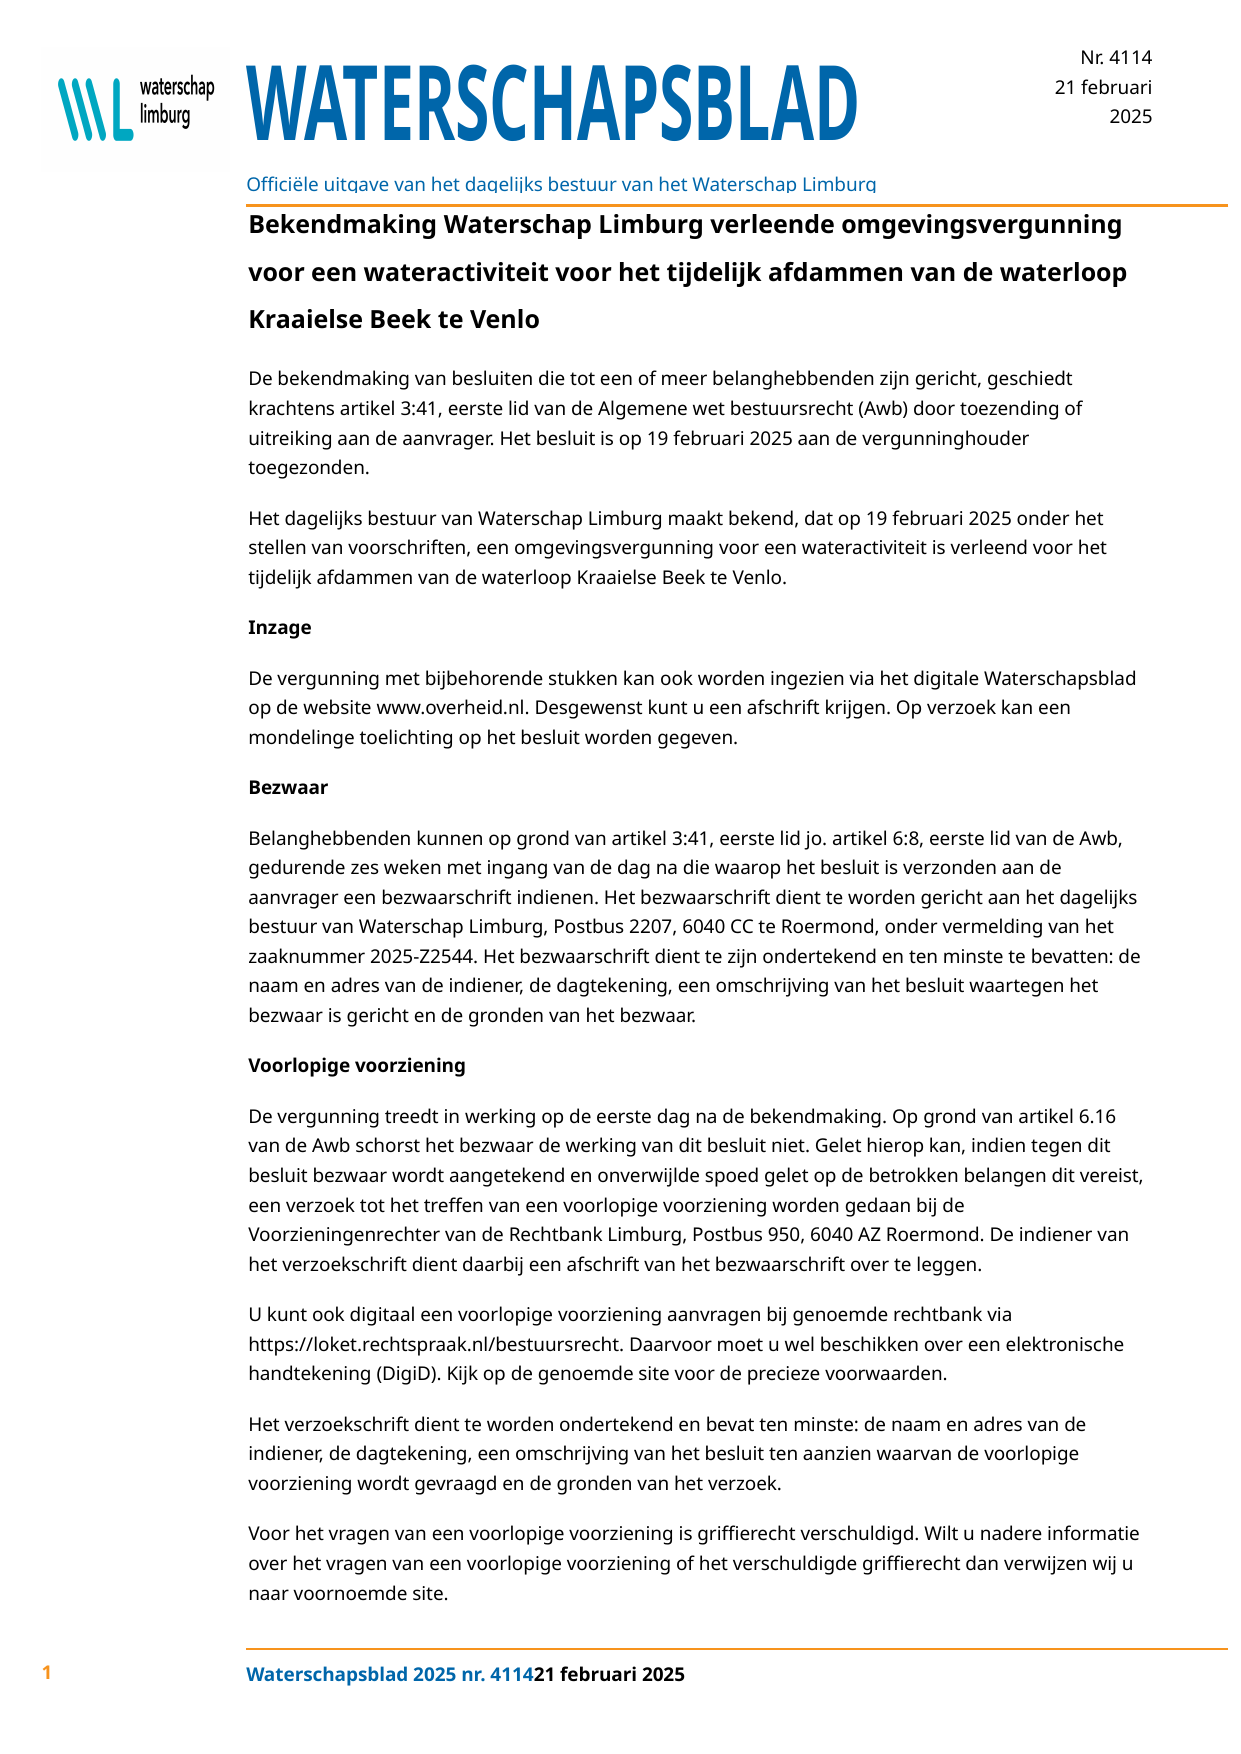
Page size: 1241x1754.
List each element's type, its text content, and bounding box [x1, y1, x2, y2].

text De vergunning treedt in werking op de eerste dag na de bekendmaking. Op grond van artikel 6.16 van de Awb schorst het bezwaar de werking van dit besluit niet. Gelet hierop kan, indien tegen dit besluit bezwaar wordt aangetekend en onverwijlde spoed gelet op de betrokken belangen dit vereist, een verzoek tot het treffen van een voorlopige voorziening worden gedaan bij de Voorzieningenrechter van de Rechtbank Limburg, Postbus 950, 6040 AZ Roermond. De indiener van het verzoekschrift dient daarbij een afschrift van het bezwaarschrift over te leggen. [248, 1103, 1152, 1277]
text Belanghebbenden kunnen op grond van artikel 3:41, eerste lid jo. artikel 6:8, eerste lid van de Awb, gedurende zes weken met ingang van de dag na die waarop het besluit is verzonden aan de aanvrager een bezwaarschrift indienen. Het bezwaarschrift dient te worden gericht aan het dagelijks bestuur van Waterschap Limburg, Postbus 2207, 6040 CC te Roermond, onder vermelding van het zaaknummer 2025-Z2544. Het bezwaarschrift dient te zijn ondertekend en ten minste te bevatten: de naam en adres van de indiener, de dagtekening, een omschrijving van het besluit waartegen het bezwaar is gericht en de gronden van het bezwaar. [248, 825, 1152, 1028]
text Bezwaar [248, 774, 1152, 800]
text U kunt ook digitaal een voorlopige voorziening aanvragen bij genoemde rechtbank via https://loket.rechtspraak.nl/bestuursrecht. Daarvoor moet u wel beschikken over een elektronische handtekening (DigiD). Kijk op de genoemde site voor de precieze voorwaarden. [248, 1301, 1152, 1386]
text De vergunning met bijbehorende stukken kan ook worden ingezien via het digitale Waterschapsblad op de website www.overheid.nl. Desgewenst kunt u een afschrift krijgen. Op verzoek kan een mondelinge toelichting op het besluit worden gegeven. [248, 665, 1152, 749]
text Inzage [248, 614, 1152, 640]
text Het verzoekschrift dient te worden ondertekend en bevat ten minste: de naam en adres van de indiener, de dagtekening, een omschrijving van het besluit ten aanzien waarvan de voorlopige voorziening wordt gevraagd en de gronden van het verzoek. [248, 1411, 1152, 1496]
text De bekendmaking van besluiten die tot een of meer belanghebbenden zijn gericht, geschiedt krachtens artikel 3:41, eerste lid van de Algemene wet bestuursrecht (Awb) door toezending of uitreiking aan de aanvrager. Het besluit is op 19 februari 2025 aan de vergunninghouder toegezonden. [248, 366, 1152, 480]
text Het dagelijks bestuur van Waterschap Limburg maakt bekend, dat op 19 februari 2025 onder het stellen van voorschriften, een omgevingsvergunning voor een wateractiviteit is verleend voor het tijdelijk afdammen van de waterloop Kraaielse Beek te Venlo. [248, 505, 1152, 589]
picture [41, 47, 231, 172]
text Bekendmaking Waterschap Limburg verleende omgevingsvergunning voor een wateractiviteit voor het tijdelijk afdammen van de waterloop Kraaielse Beek te Venlo [248, 207, 1152, 336]
text Voorlopige voorziening [248, 1053, 1152, 1078]
text Voor het vragen van een voorlopige voorziening is griffierecht verschuldigd. Wilt u nadere informatie over het vragen van een voorlopige voorziening of het verschuldigde griffierecht dan verwijzen wij u naar voornoemde site. [248, 1521, 1152, 1605]
